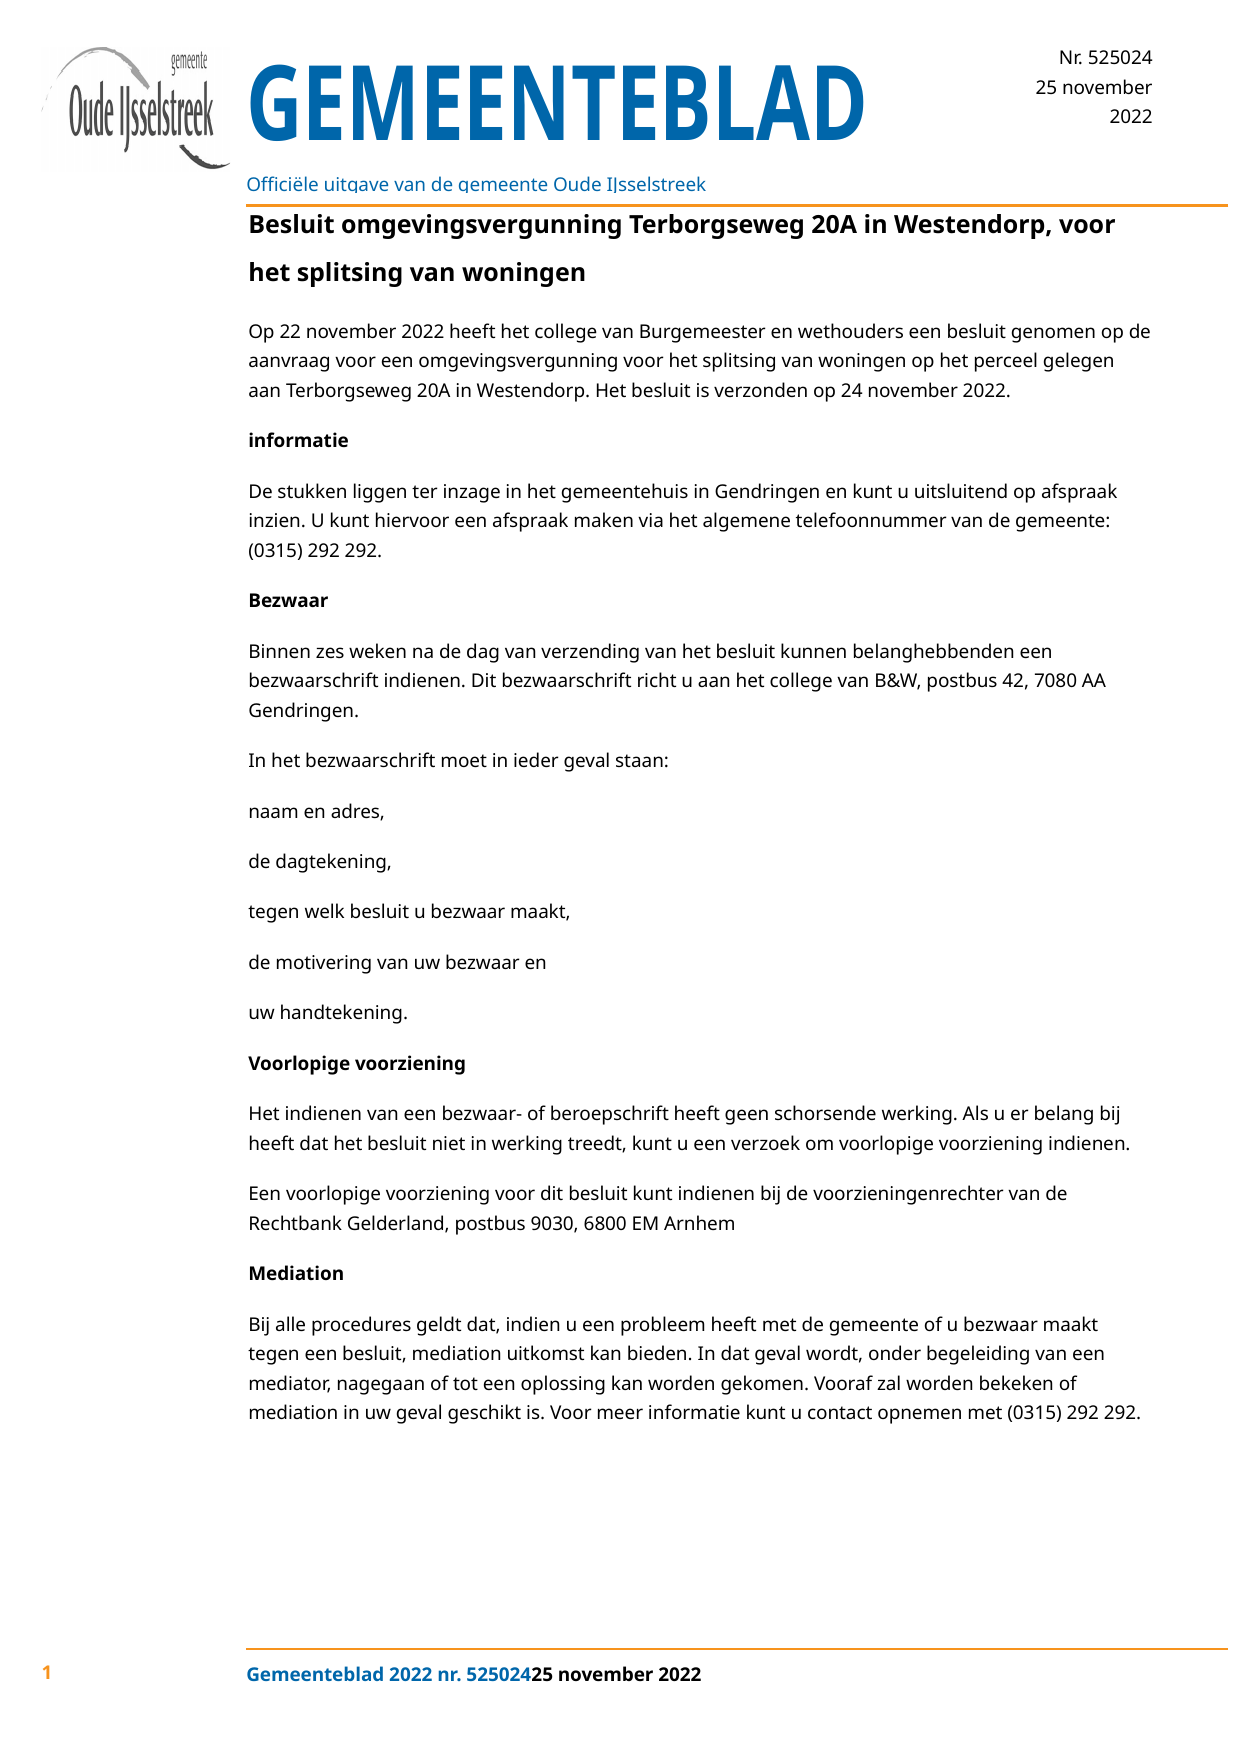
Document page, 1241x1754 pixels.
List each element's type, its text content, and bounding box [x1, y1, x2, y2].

text uw handtekening. [248, 999, 1152, 1025]
text Besluit omgevingsvergunning Terborgseweg 20A in Westendorp, voor het splitsing van woningen [248, 207, 1152, 288]
text Mediation [248, 1260, 1152, 1286]
text De stukken liggen ter inzage in het gemeentehuis in Gendringen en kunt u uitsluitend op afspraak inzien. U kunt hiervoor een afspraak maken via het algemene telefoonnummer van de gemeente: (0315) 292 292. [248, 478, 1152, 563]
text naam en adres, [248, 798, 1152, 824]
text tegen welk besluit u bezwaar maakt, [248, 899, 1152, 924]
text Een voorlopige voorziening voor dit besluit kunt indienen bij de voorzieningenrechter van de Rechtbank Gelderland, postbus 9030, 6800 EM Arnhem [248, 1180, 1152, 1236]
text Het indienen van een bezwaar- of beroepschrift heeft geen schorsende werking. Als u er belang bij heeft dat het besluit niet in werking treedt, kunt u een verzoek om voorlopige voorziening indienen. [248, 1100, 1152, 1156]
text Bij alle procedures geldt dat, indien u een probleem heeft met de gemeente of u bezwaar maakt tegen een besluit, mediation uitkomst kan bieden. In dat geval wordt, onder begeleiding van een mediator, nagegaan of tot een oplossing kan worden gekomen. Vooraf zal worden bekeken of mediation in uw geval geschikt is. Voor meer informatie kunt u contact opnemen met (0315) 292 292. [248, 1311, 1152, 1425]
text Voorlopige voorziening [248, 1050, 1152, 1076]
text Bezwaar [248, 587, 1152, 613]
text informatie [248, 427, 1152, 453]
text de dagtekening, [248, 848, 1152, 874]
text Binnen zes weken na de dag van verzending van het besluit kunnen belanghebbenden een bezwaarschrift indienen. Dit bezwaarschrift richt u aan het college van B&W, postbus 42, 7080 AA Gendringen. [248, 638, 1152, 723]
text In het bezwaarschrift moet in ieder geval staan: [248, 747, 1152, 773]
picture [41, 47, 231, 172]
text de motivering van uw bezwaar en [248, 949, 1152, 975]
text Op 22 november 2022 heeft het college van Burgemeester en wethouders een besluit genomen op de aanvraag voor een omgevingsvergunning voor het splitsing van woningen op het perceel gelegen aan Terborgseweg 20A in Westendorp. Het besluit is verzonden op 24 november 2022. [248, 318, 1152, 403]
